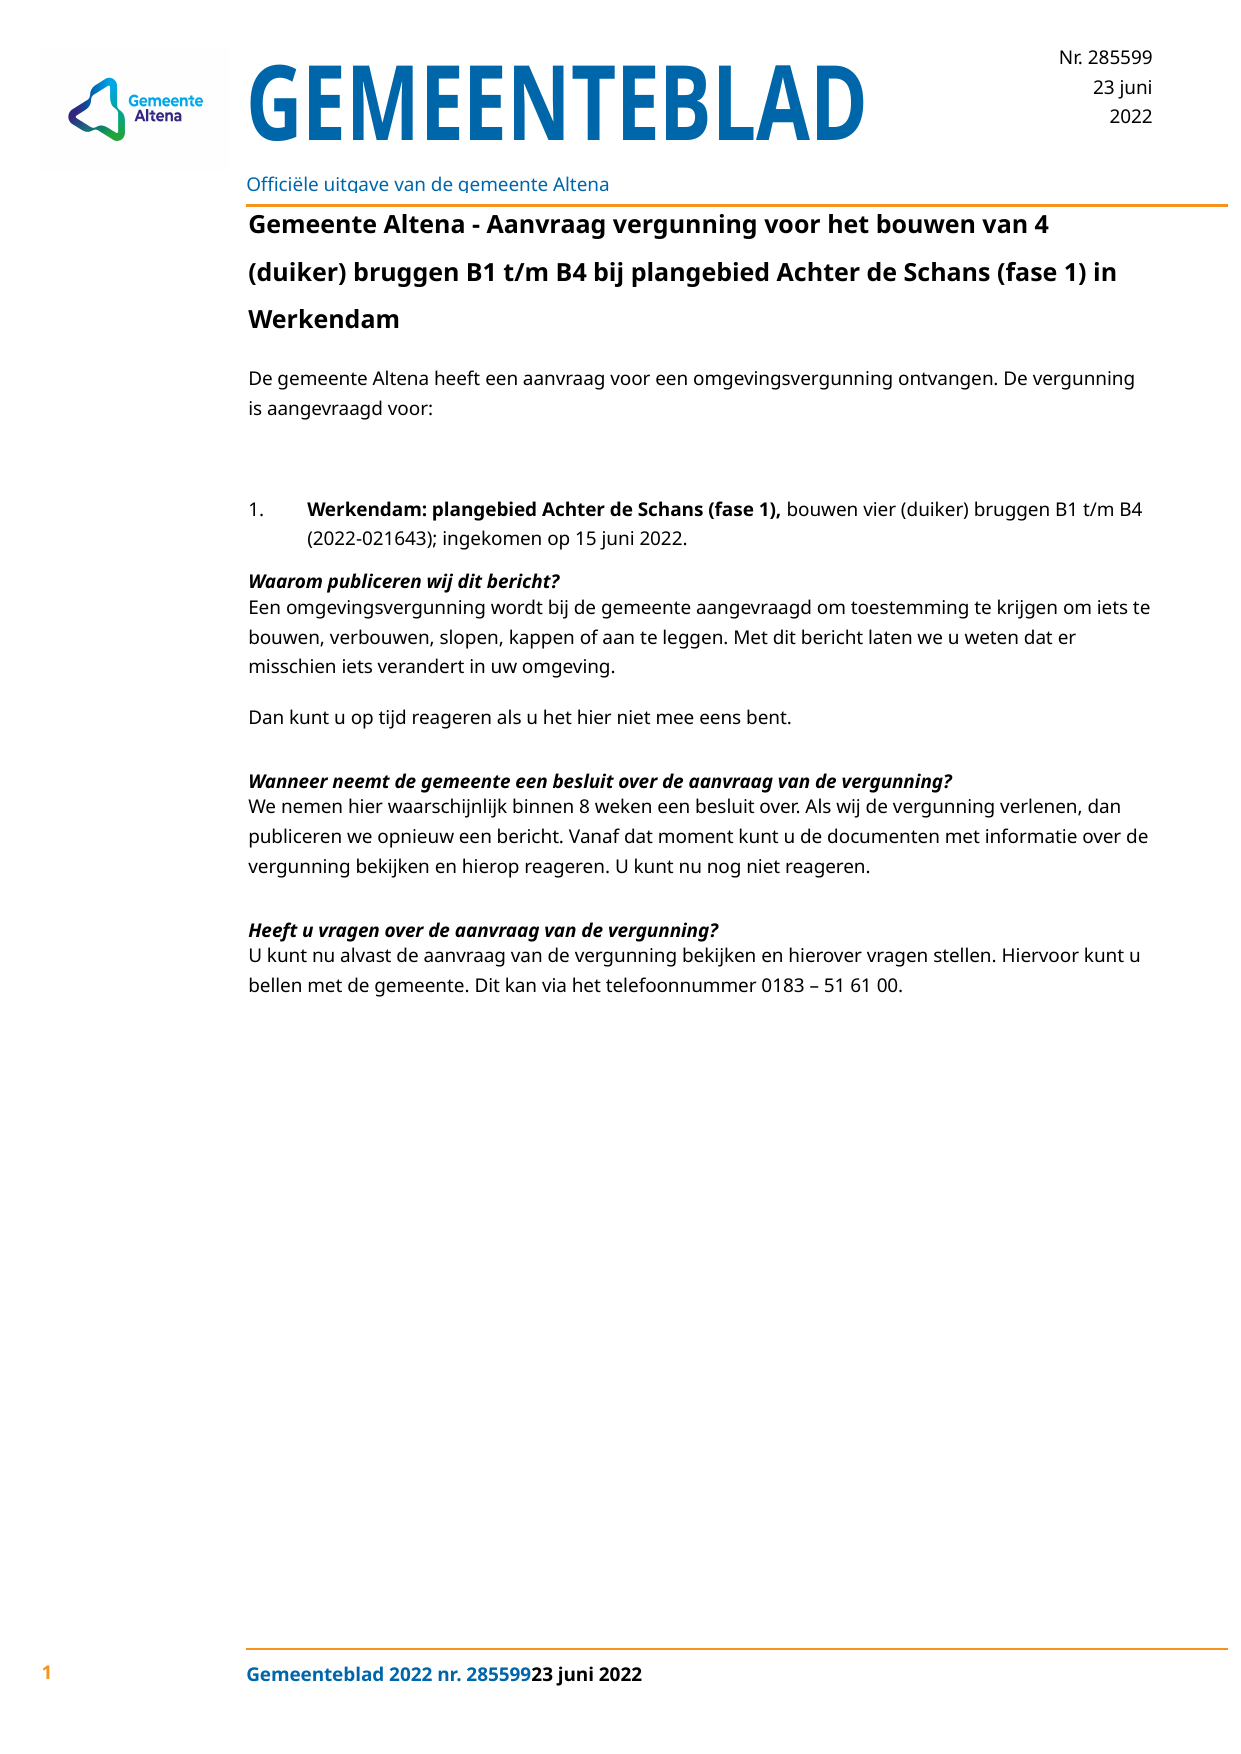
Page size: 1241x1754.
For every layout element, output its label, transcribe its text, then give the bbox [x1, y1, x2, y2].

list Werkendam: plangebied Achter de Schans (fase 1), bouwen vier (duiker) bruggen B1 t/m B4 (2022-021643); ingekomen op 15 juni 2022. [248, 496, 1152, 551]
picture [41, 47, 231, 172]
text Dan kunt u op tijd reageren als u het hier niet mee eens bent. [248, 704, 1152, 730]
text U kunt nu alvast de aanvraag van de vergunning bekijken en hierover vragen stellen. Hiervoor kunt u bellen met de gemeente. Dit kan via het telefoonnummer 0183 – 51 61 00. [248, 942, 1152, 998]
text Gemeente Altena - Aanvraag vergunning voor het bouwen van 4 (duiker) bruggen B1 t/m B4 bij plangebied Achter de Schans (fase 1) in Werkendam [248, 207, 1152, 336]
text De gemeente Altena heeft een aanvraag voor een omgevingsvergunning ontvangen. De vergunning is aangevraagd voor: [248, 366, 1152, 421]
text We nemen hier waarschijnlijk binnen 8 weken een besluit over. Als wij de vergunning verlenen, dan publiceren we opnieuw een bericht. Vanaf dat moment kunt u de documenten met informatie over de vergunning bekijken en hierop reageren. U kunt nu nog niet reageren. [248, 794, 1152, 878]
text Heeft u vragen over de aanvraag van de vergunning? [248, 917, 1152, 942]
text Een omgevingsvergunning wordt bij de gemeente aangevraagd om toestemming te krijgen om iets te bouwen, verbouwen, slopen, kappen of aan te leggen. Met dit bericht laten we u weten dat er misschien iets verandert in uw omgeving. [248, 594, 1152, 679]
text Wanneer neemt de gemeente een besluit over de aanvraag van de vergunning? [248, 768, 1152, 794]
text Waarom publiceren wij dit bericht? [248, 569, 1152, 594]
